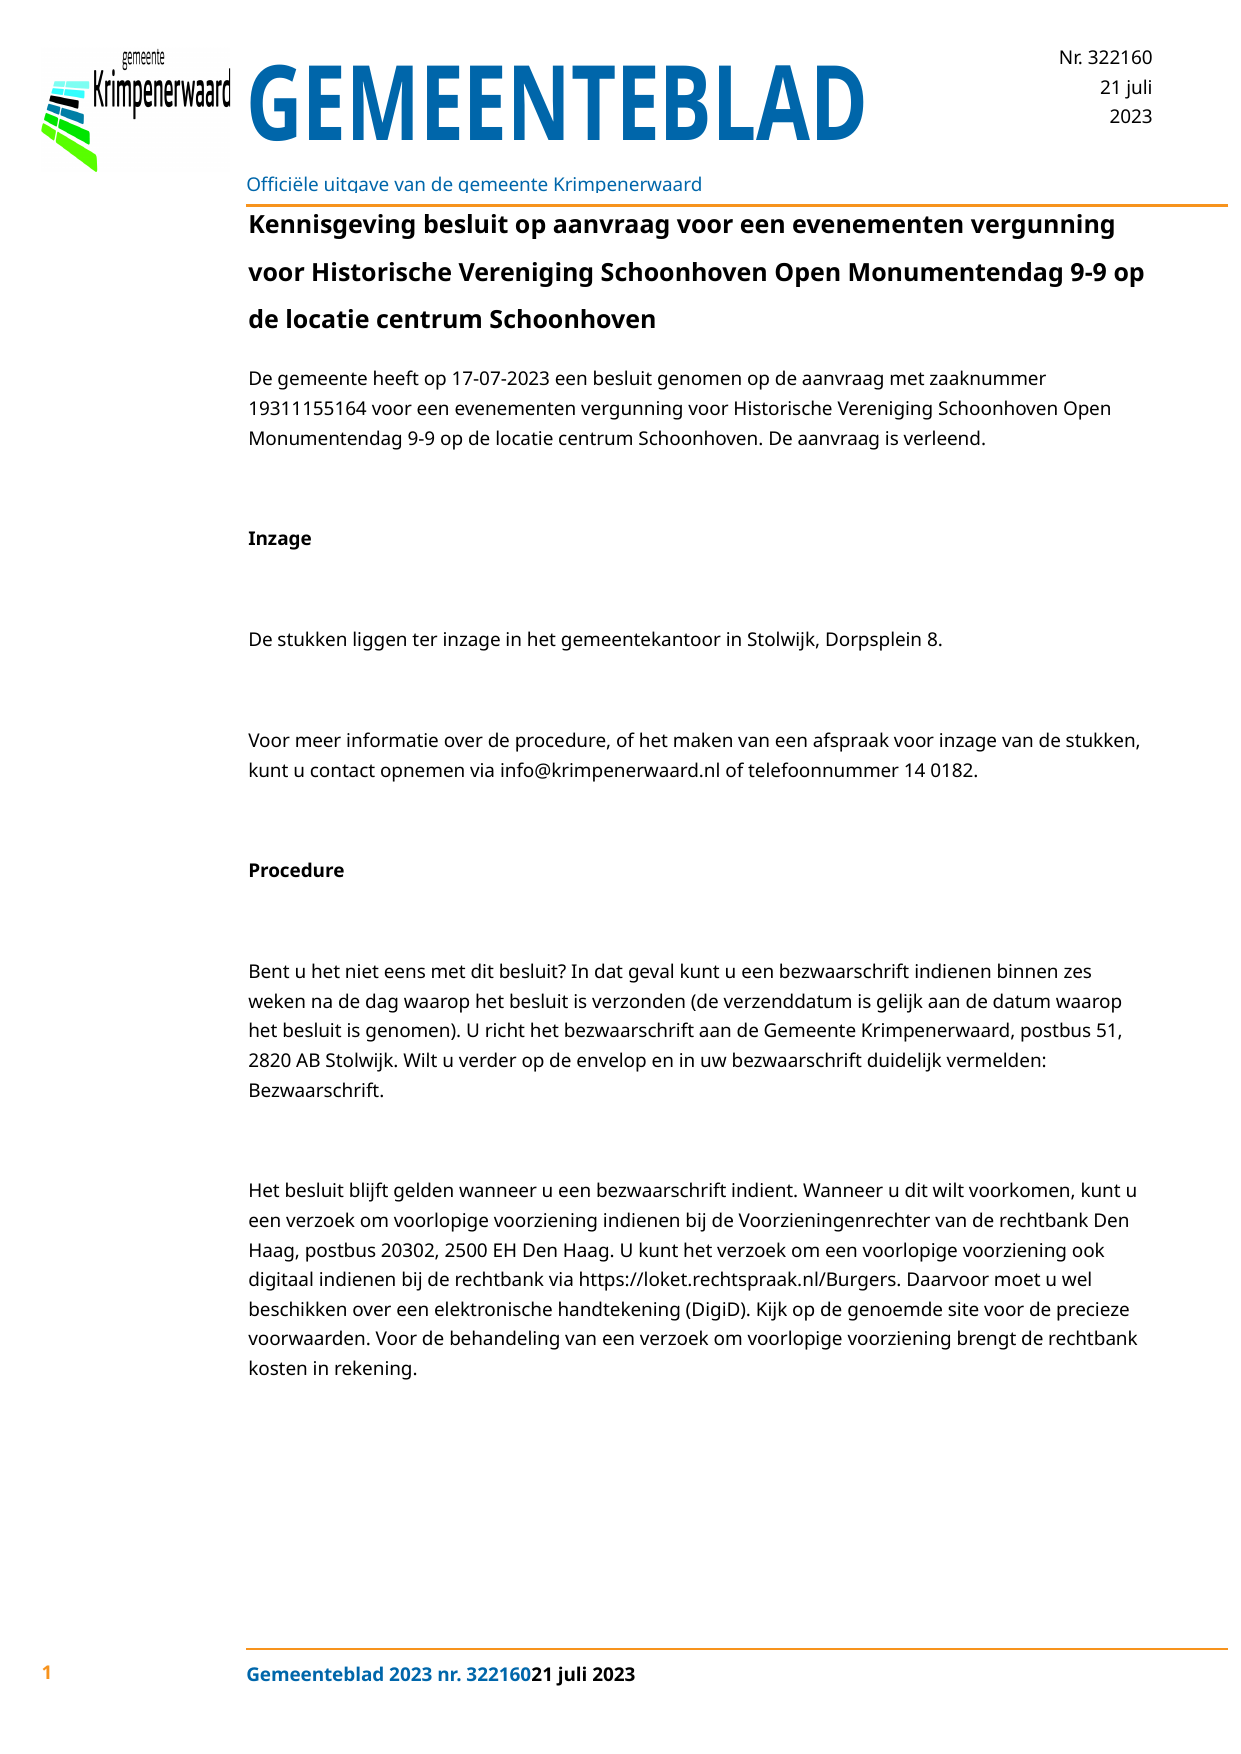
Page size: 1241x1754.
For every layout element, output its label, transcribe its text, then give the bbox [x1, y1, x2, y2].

text Kennisgeving besluit op aanvraag voor een evenementen vergunning voor Historische Vereniging Schoonhoven Open Monumentendag 9-9 op de locatie centrum Schoonhoven [248, 207, 1152, 336]
text Het besluit blijft gelden wanneer u een bezwaarschrift indient. Wanneer u dit wilt voorkomen, kunt u een verzoek om voorlopige voorziening indienen bij de Voorzieningenrechter van de rechtbank Den Haag, postbus 20302, 2500 EH Den Haag. U kunt het verzoek om een voorlopige voorziening ook digitaal indienen bij de rechtbank via https://loket.rechtspraak.nl/Burgers. Daarvoor moet u wel beschikken over een elektronische handtekening (DigiD). Kijk op de genoemde site voor de precieze voorwaarden. Voor de behandeling van een verzoek om voorlopige voorziening brengt de rechtbank kosten in rekening. [248, 1178, 1152, 1381]
picture [41, 47, 231, 172]
text Procedure [248, 858, 1152, 883]
text De stukken liggen ter inzage in het gemeentekantoor in Stolwijk, Dorpsplein 8. [248, 626, 1152, 652]
text Inzage [248, 526, 1152, 551]
text Bent u het niet eens met dit besluit? In dat geval kunt u een bezwaarschrift indienen binnen zes weken na de dag waarop het besluit is verzonden (de verzenddatum is gelijk aan de datum waarop het besluit is genomen). U richt het bezwaarschrift aan de Gemeente Krimpenerwaard, postbus 51, 2820 AB Stolwijk. Wilt u verder op de envelop en in uw bezwaarschrift duidelijk vermelden: Bezwaarschrift. [248, 958, 1152, 1102]
text De gemeente heeft op 17-07-2023 een besluit genomen op de aanvraag met zaaknummer 19311155164 voor een evenementen vergunning voor Historische Vereniging Schoonhoven Open Monumentendag 9-9 op de locatie centrum Schoonhoven. De aanvraag is verleend. [248, 366, 1152, 450]
text Voor meer informatie over de procedure, of het maken van een afspraak voor inzage van de stukken, kunt u contact opnemen via info@krimpenerwaard.nl of telefoonnummer 14 0182. [248, 727, 1152, 782]
